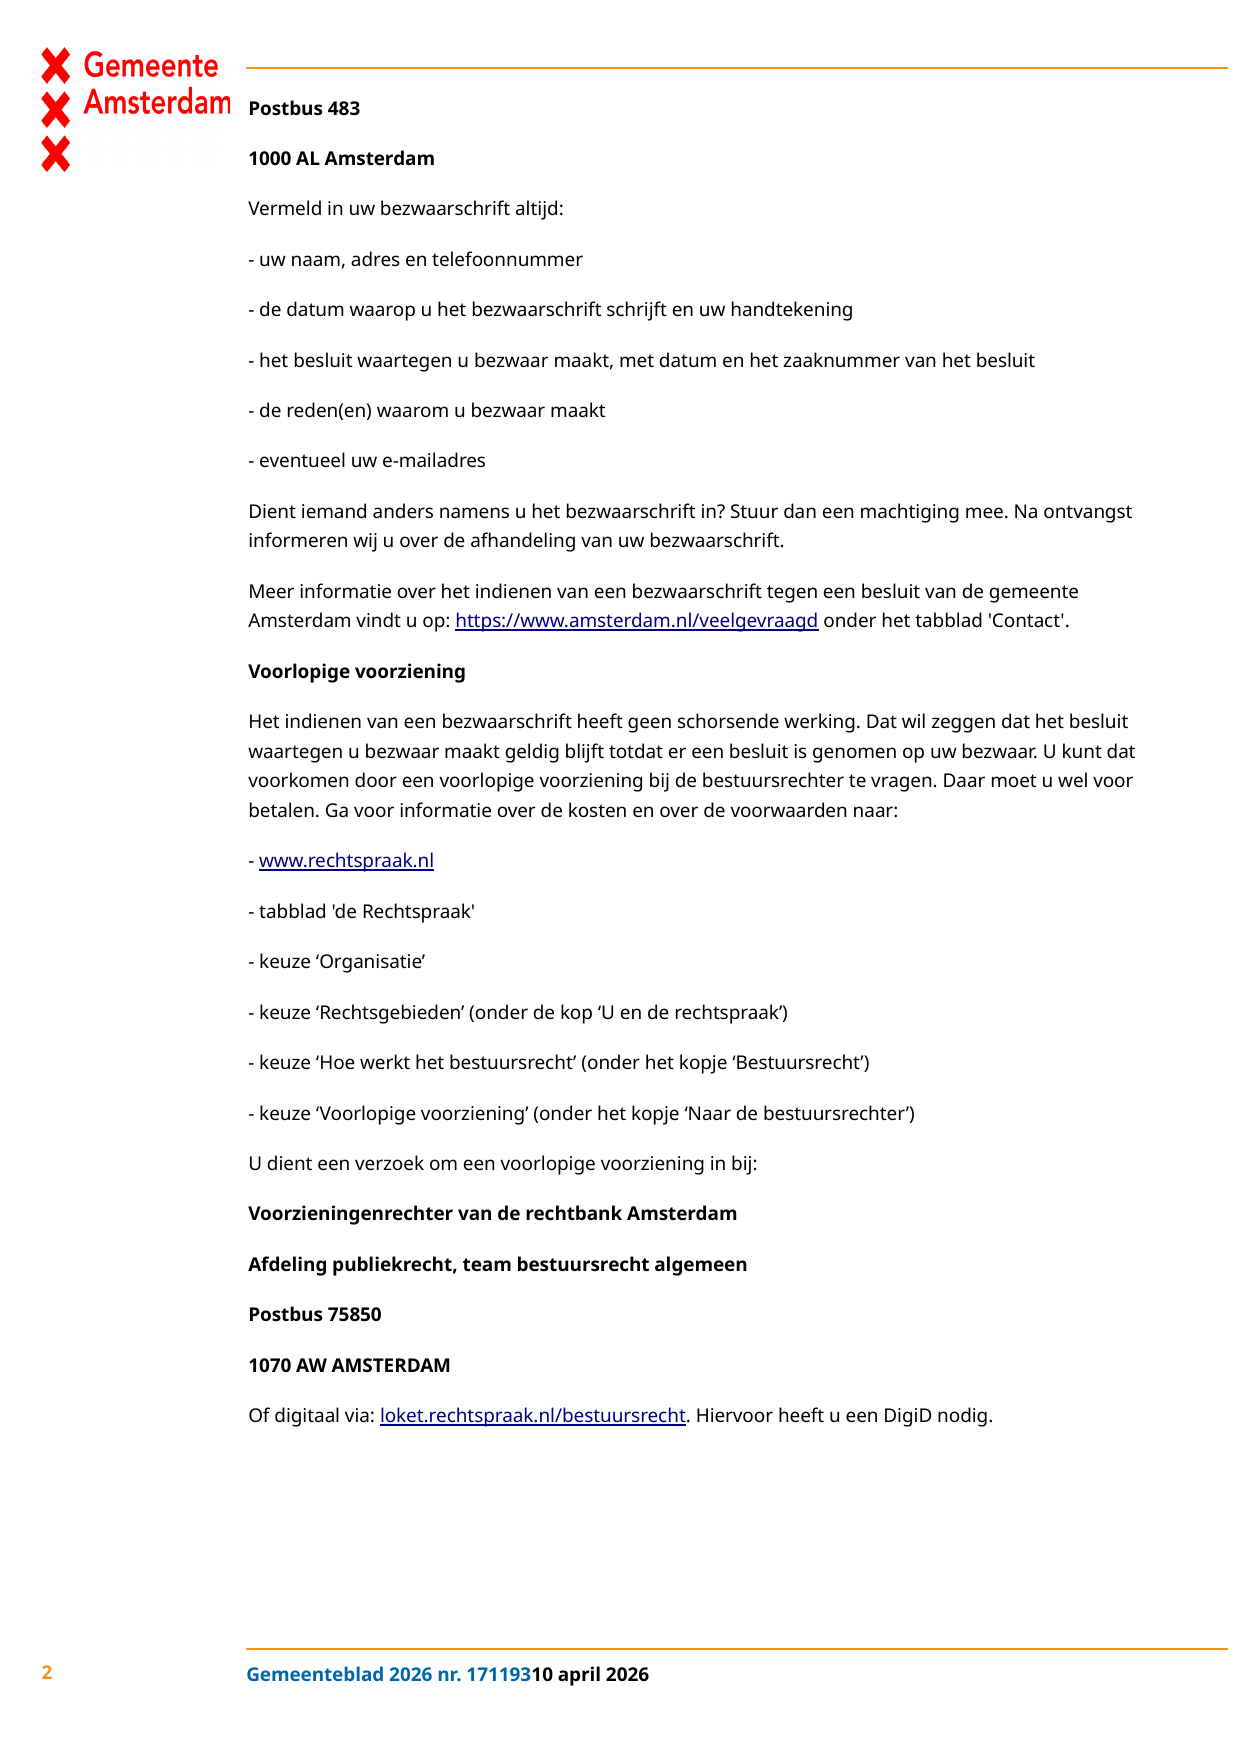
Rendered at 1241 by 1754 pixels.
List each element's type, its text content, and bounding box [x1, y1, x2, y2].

text - www.rechtspraak.nl [248, 848, 1152, 873]
text Of digitaal via: loket.rechtspraak.nl/bestuursrecht. Hiervoor heeft u een DigiD nodig. [248, 1402, 1152, 1428]
text - tabblad 'de Rechtspraak' [248, 898, 1152, 924]
text U dient een verzoek om een voorlopige voorziening in bij: [248, 1150, 1152, 1176]
text Vermeld in uw bezwaarschrift altijd: [248, 196, 1152, 221]
text 1000 AL Amsterdam [248, 145, 1152, 171]
text Het indienen van een bezwaarschrift heeft geen schorsende werking. Dat wil zeggen dat het besluit waartegen u bezwaar maakt geldig blijft totdat er een besluit is genomen op uw bezwaar. U kunt dat voorkomen door een voorlopige voorziening bij de bestuursrechter te vragen. Daar moet u wel voor betalen. Ga voor informatie over de kosten en over de voorwaarden naar: [248, 708, 1152, 823]
text - keuze ‘Organisatie’ [248, 948, 1152, 974]
text - keuze ‘Hoe werkt het bestuursrecht’ (onder het kopje ‘Bestuursrecht’) [248, 1049, 1152, 1075]
text Dient iemand anders namens u het bezwaarschrift in? Stuur dan een machtiging mee. Na ontvangst informeren wij u over de afhandeling van uw bezwaarschrift. [248, 498, 1152, 553]
text Meer informatie over het indienen van een bezwaarschrift tegen een besluit van de gemeente Amsterdam vindt u op: https://www.amsterdam.nl/veelgevraagd onder het tabblad 'Contact'. [248, 578, 1152, 633]
text Voorlopige voorziening [248, 658, 1152, 684]
text - de reden(en) waarom u bezwaar maakt [248, 397, 1152, 423]
text Afdeling publiekrecht, team bestuursrecht algemeen [248, 1251, 1152, 1277]
text Postbus 75850 [248, 1301, 1152, 1327]
text - keuze ‘Rechtsgebieden’ (onder de kop ‘U en de rechtspraak’) [248, 999, 1152, 1025]
text Postbus 483 [248, 95, 1152, 121]
text - uw naam, adres en telefoonnummer [248, 246, 1152, 272]
text Voorzieningenrechter van de rechtbank Amsterdam [248, 1201, 1152, 1226]
text - de datum waarop u het bezwaarschrift schrijft en uw handtekening [248, 296, 1152, 322]
picture [41, 47, 231, 172]
text - eventueel uw e-mailadres [248, 448, 1152, 473]
text - keuze ‘Voorlopige voorziening’ (onder het kopje ‘Naar de bestuursrechter’) [248, 1100, 1152, 1126]
text - het besluit waartegen u bezwaar maakt, met datum en het zaaknummer van het besluit [248, 347, 1152, 373]
text 1070 AW AMSTERDAM [248, 1352, 1152, 1378]
